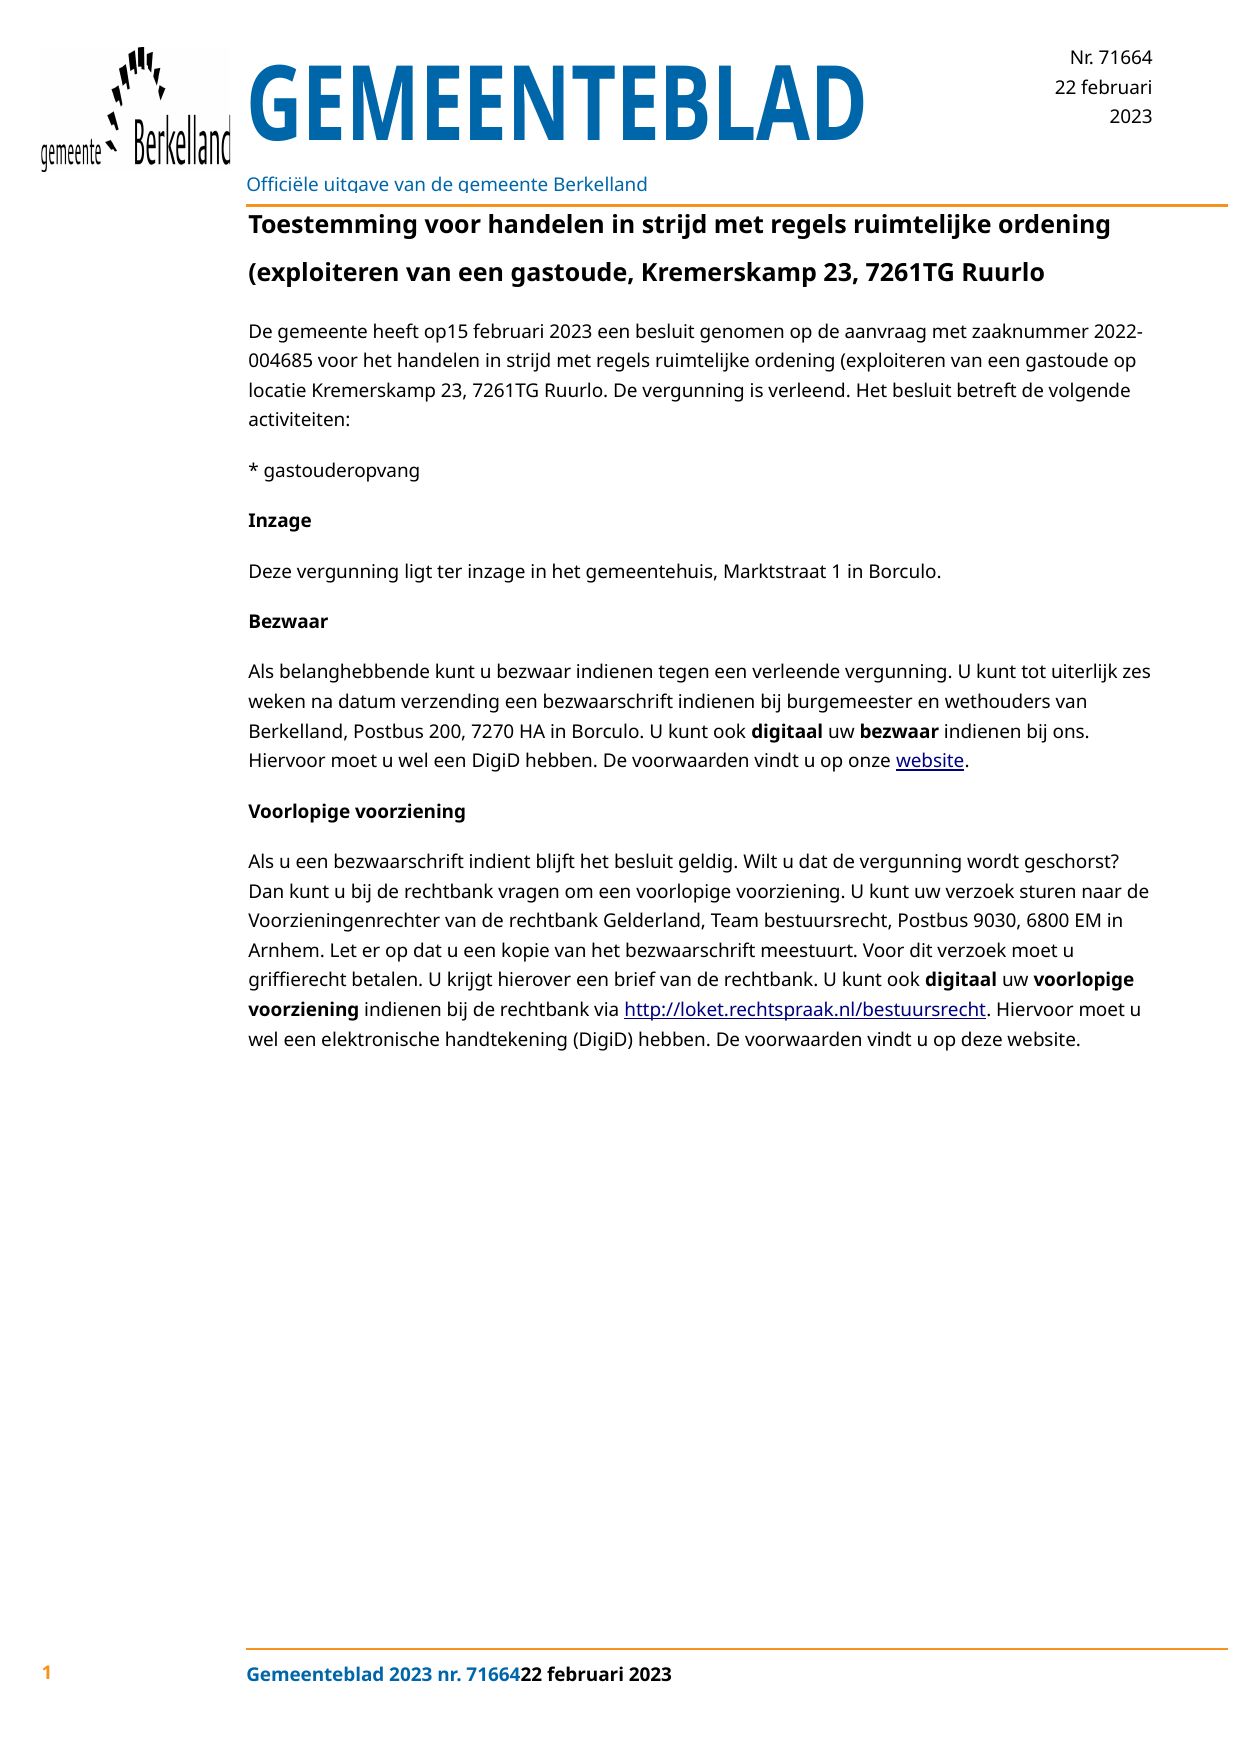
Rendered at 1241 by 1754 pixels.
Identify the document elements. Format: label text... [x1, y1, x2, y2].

text De gemeente heeft op15 februari 2023 een besluit genomen op de aanvraag met zaaknummer 2022-004685 voor het handelen in strijd met regels ruimtelijke ordening (exploiteren van een gastoude op locatie Kremerskamp 23, 7261TG Ruurlo. De vergunning is verleend. Het besluit betreft de volgende activiteiten: [248, 318, 1152, 432]
text Toestemming voor handelen in strijd met regels ruimtelijke ordening (exploiteren van een gastoude, Kremerskamp 23, 7261TG Ruurlo [248, 207, 1152, 288]
text * gastouderopvang [248, 457, 1152, 483]
text Bezwaar [248, 608, 1152, 634]
text Als belanghebbende kunt u bezwaar indienen tegen een verleende vergunning. U kunt tot uiterlijk zes weken na datum verzending een bezwaarschrift indienen bij burgemeester en wethouders van Berkelland, Postbus 200, 7270 HA in Borculo. U kunt ook digitaal uw bezwaar indienen bij ons. Hiervoor moet u wel een DigiD hebben. De voorwaarden vindt u op onze website. [248, 659, 1152, 773]
text Voorlopige voorziening [248, 798, 1152, 824]
picture [41, 47, 231, 172]
text Deze vergunning ligt ter inzage in het gemeentehuis, Marktstraat 1 in Borculo. [248, 558, 1152, 584]
text Als u een bezwaarschrift indient blijft het besluit geldig. Wilt u dat de vergunning wordt geschorst? Dan kunt u bij de rechtbank vragen om een voorlopige voorziening. U kunt uw verzoek sturen naar de Voorzieningenrechter van de rechtbank Gelderland, Team bestuursrecht, Postbus 9030, 6800 EM in Arnhem. Let er op dat u een kopie van het bezwaarschrift meestuurt. Voor dit verzoek moet u griffierecht betalen. U krijgt hierover een brief van de rechtbank. U kunt ook digitaal uw voorlopige voorziening indienen bij de rechtbank via http://loket.rechtspraak.nl/bestuursrecht. Hiervoor moet u wel een elektronische handtekening (DigiD) hebben. De voorwaarden vindt u op deze website. [248, 848, 1152, 1052]
text Inzage [248, 507, 1152, 533]
